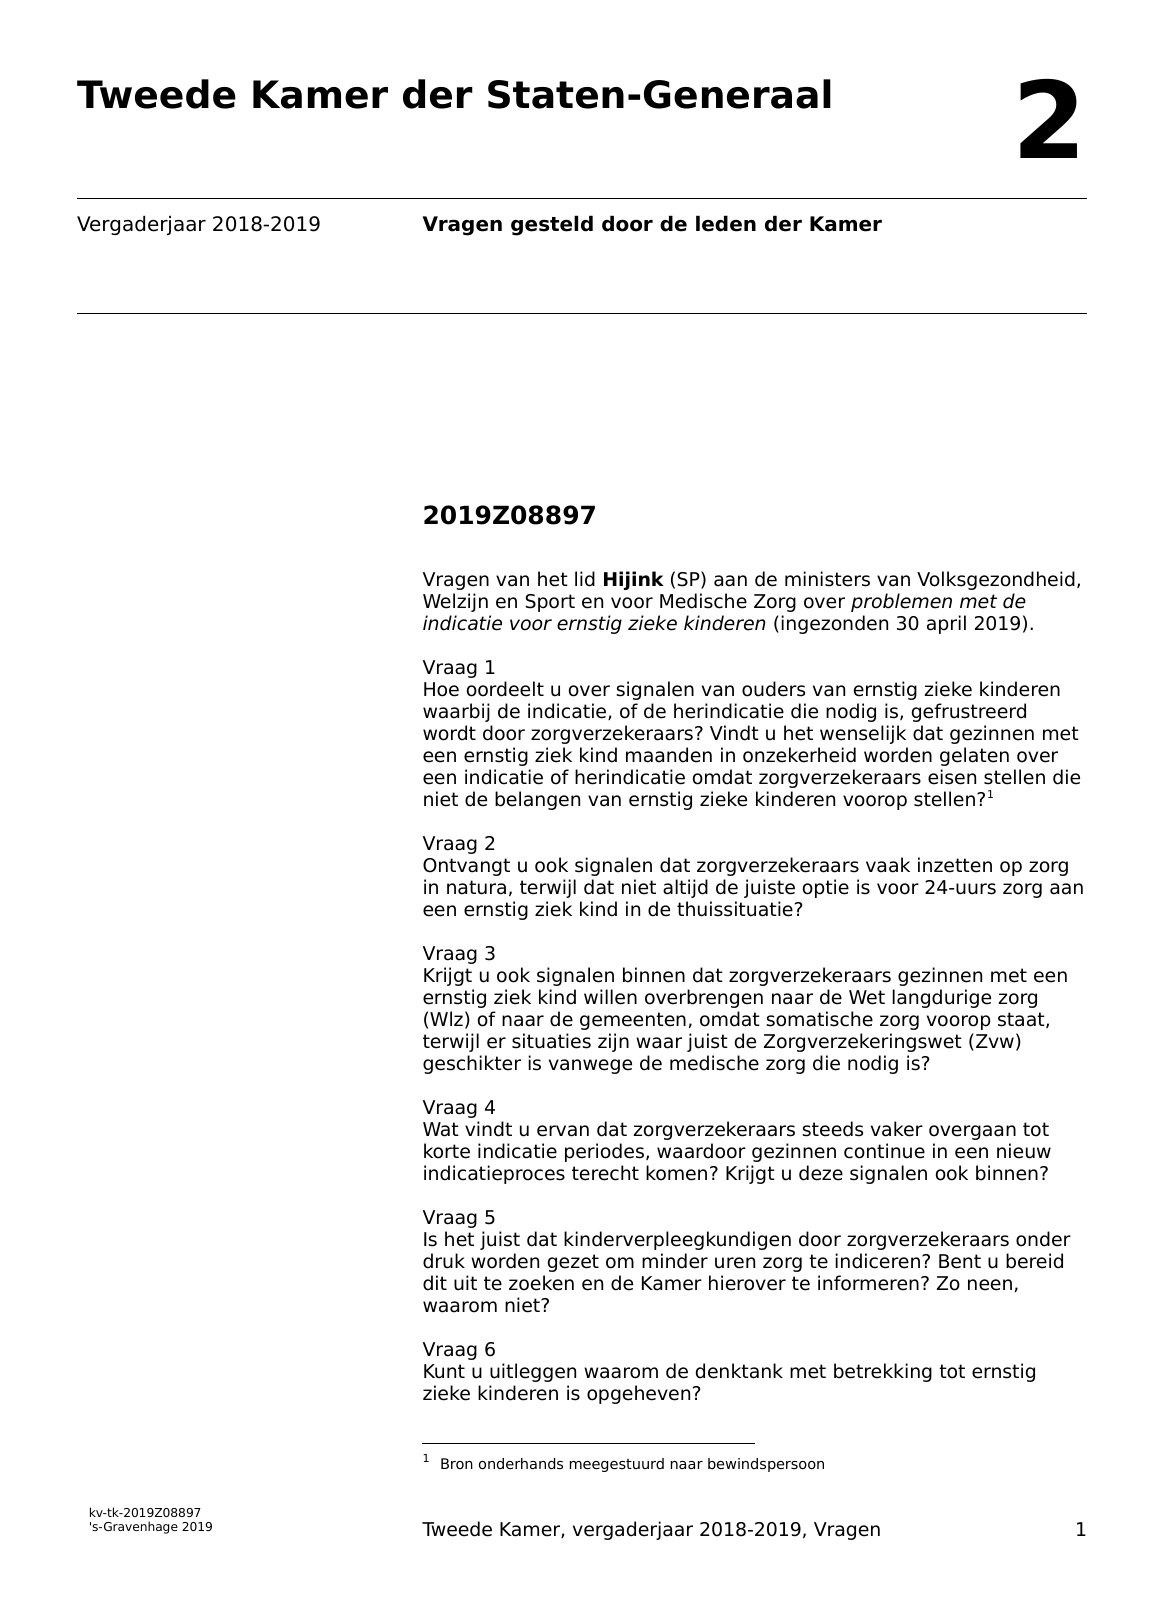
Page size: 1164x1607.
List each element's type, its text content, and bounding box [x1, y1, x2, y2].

text Vraag 4 [422, 1097, 1087, 1119]
table_cell Vragen gesteld door de leden der Kamer [422, 199, 1087, 313]
text 's-Gravenhage 2019 [88, 1520, 323, 1534]
table_cell Vergaderjaar 2018-2019 [77, 199, 422, 313]
text Vraag 1 [422, 657, 1087, 679]
text Krijgt u ook signalen binnen dat zorgverzekeraars gezinnen met een ernstig ziek kind willen overbrengen naar de Wet langdurige zorg (Wlz) of naar de gemeenten, omdat somatische zorg voorop staat, terwijl er situaties zijn waar juist de Zorgverzekeringswet (Zvw) geschikter is vanwege de medische zorg die nodig is? [422, 965, 1087, 1075]
text Bron onderhands meegestuurd naar bewindspersoon [422, 1452, 1087, 1474]
text Vraag 2 [422, 833, 1087, 855]
text 2019Z08897 [422, 501, 1087, 531]
text Ontvangt u ook signalen dat zorgverzekeraars vaak inzetten op zorg in natura, terwijl dat niet altijd de juiste optie is voor 24-uurs zorg aan een ernstig ziek kind in de thuissituatie? [422, 855, 1087, 921]
text Hoe oordeelt u over signalen van ouders van ernstig zieke kinderen waarbij de indicatie, of de herindicatie die nodig is, gefrustreerd wordt door zorgverzekeraars? Vindt u het wenselijk dat gezinnen met een ernstig ziek kind maanden in onzekerheid worden gelaten over een indicatie of herindicatie omdat zorgverzekeraars eisen stellen die niet de belangen van ernstig zieke kinderen voorop stellen? [422, 679, 1087, 811]
text Wat vindt u ervan dat zorgverzekeraars steeds vaker overgaan tot korte indicatie periodes, waardoor gezinnen continue in een nieuw indicatieproces terecht komen? Krijgt u deze signalen ook binnen? [422, 1119, 1087, 1185]
text Vraag 5 [422, 1207, 1087, 1229]
table_header Tweede Kamer der Staten-Generaal [77, 59, 886, 198]
text Is het juist dat kinderverpleegkundigen door zorgverzekeraars onder druk worden gezet om minder uren zorg te indiceren? Bent u bereid dit uit te zoeken en de Kamer hierover te informeren? Zo neen, waarom niet? [422, 1229, 1087, 1317]
text Vraag 6 [422, 1339, 1087, 1361]
text Vraag 3 [422, 943, 1087, 965]
text Kunt u uitleggen waarom de denktank met betrekking tot ernstig zieke kinderen is opgeheven? [422, 1361, 1087, 1405]
text kv-tk-2019Z08897 [88, 1506, 323, 1520]
table_header 2 [886, 59, 1087, 198]
text Vragen van het lid Hijink (SP) aan de ministers van Volksgezondheid, Welzijn en Sport en voor Medische Zorg over problemen met de indicatie voor ernstig zieke kinderen (ingezonden 30 april 2019). [422, 569, 1087, 635]
